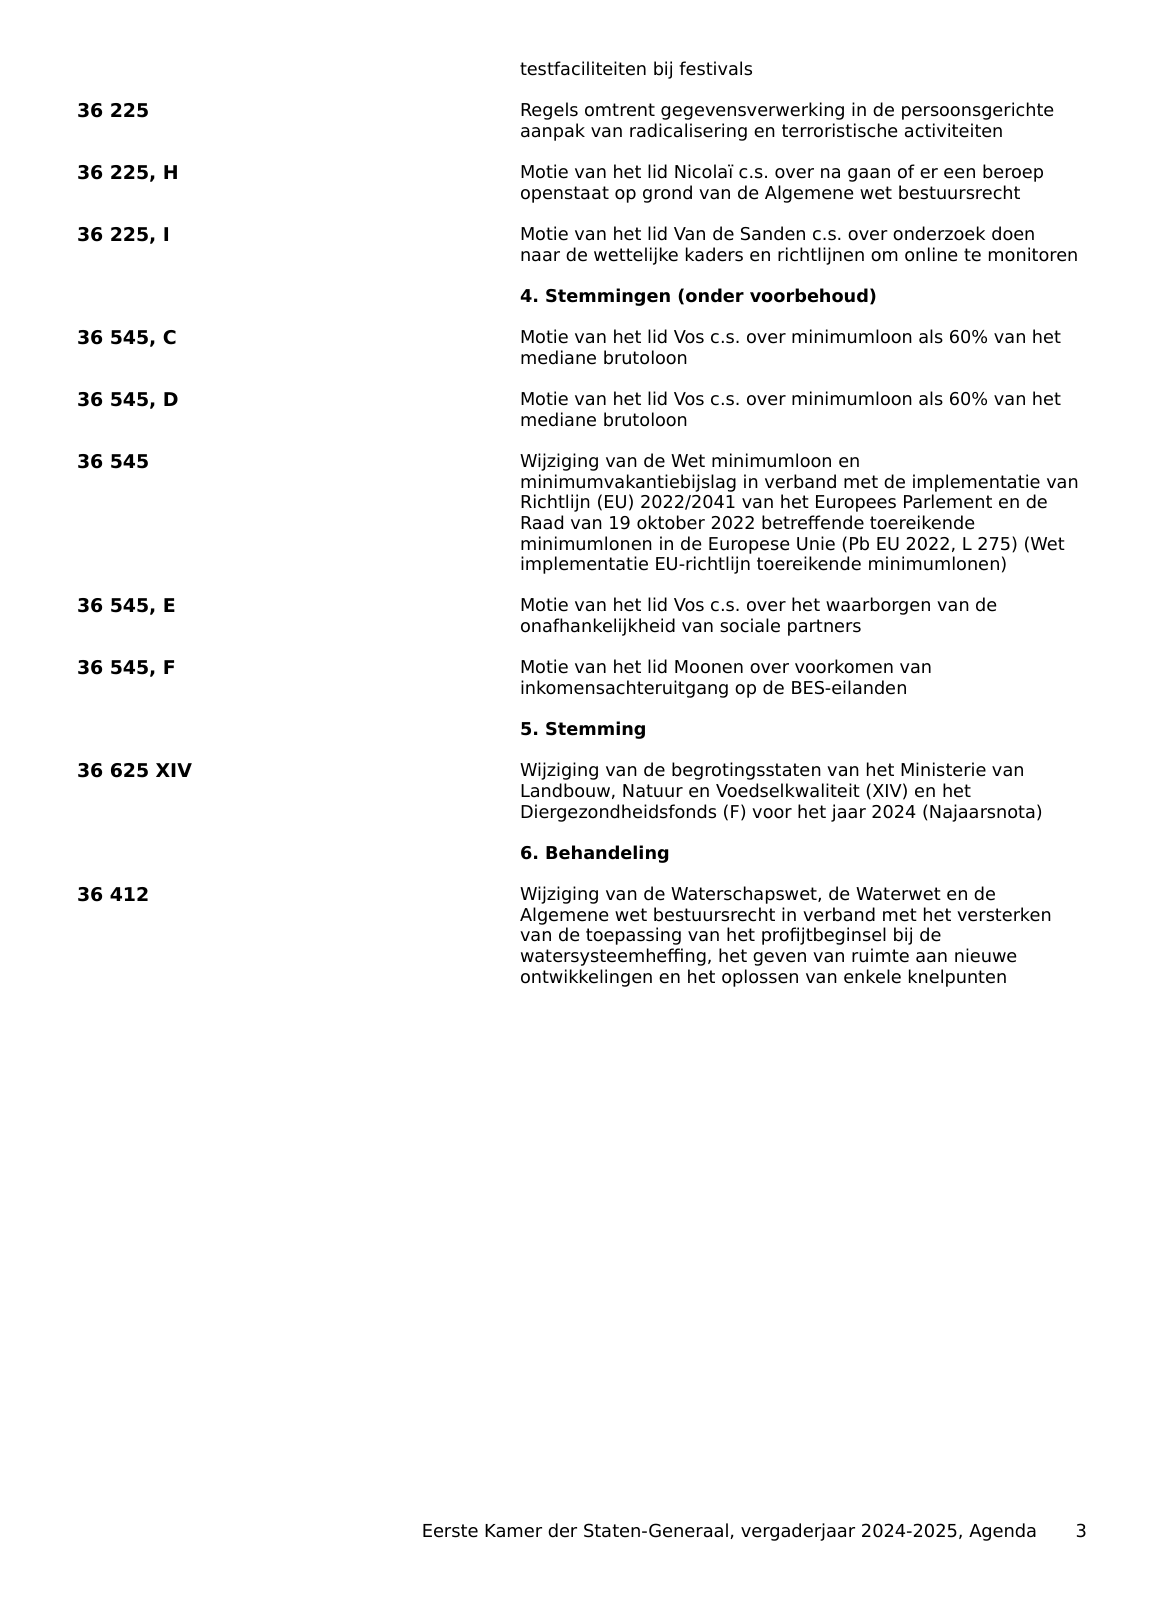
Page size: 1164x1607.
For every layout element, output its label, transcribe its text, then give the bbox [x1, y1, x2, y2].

table_cell [77, 575, 459, 595]
table_cell [77, 740, 459, 760]
table_cell Motie van het lid Vos c.s. over minimumloon als 60% van het mediane brutoloon [514, 327, 1087, 368]
table_cell [514, 637, 1087, 657]
table_cell Motie van het lid Vos c.s. over het waarborgen van de onafhankelijkheid van sociale partners [514, 595, 1087, 637]
table_cell 36 545, E [77, 595, 459, 637]
table_cell Wijziging van de Wet minimumloon en minimumvakantiebijslag in verband met de implementatie van Richtlijn (EU) 2022/2041 van het Europees Parlement en de Raad van 19 oktober 2022 betreffende toereikende minimumlonen in de Europese Unie (Pb EU 2022, L 275) (Wet implementatie EU-richtlijn toereikende minimumlonen) [514, 451, 1087, 575]
table_cell [459, 719, 514, 740]
table_cell 36 545 [77, 451, 459, 575]
table_cell [459, 204, 514, 224]
table_cell Wijziging van de Waterschapswet, de Waterwet en de Algemene wet bestuursrecht in verband met het versterken van de toepassing van het profijtbeginsel bij de watersysteemheffing, het geven van ruimte aan nieuwe ontwikkelingen en het oplossen van enkele knelpunten [514, 884, 1087, 987]
table_cell [514, 369, 1087, 389]
table_cell [459, 100, 514, 142]
table_cell [459, 307, 514, 327]
table_cell Motie van het lid Vos c.s. over minimumloon als 60% van het mediane brutoloon [514, 389, 1087, 430]
table_cell 4. Stemmingen (onder voorbehoud) [514, 286, 1087, 307]
table_cell [77, 822, 459, 843]
table_cell 36 625 XIV [77, 760, 459, 822]
table_cell [459, 80, 514, 100]
table_cell [459, 389, 514, 430]
table_cell [514, 575, 1087, 595]
table_cell [459, 575, 514, 595]
table_cell 36 545, F [77, 657, 459, 698]
table_cell [514, 864, 1087, 884]
table_cell [459, 142, 514, 162]
table_cell [459, 657, 514, 698]
table_cell [514, 204, 1087, 224]
table_cell [77, 864, 459, 884]
table_cell [514, 307, 1087, 327]
table_cell [459, 451, 514, 575]
table_cell [459, 595, 514, 637]
table_cell [77, 142, 459, 162]
table_cell [77, 369, 459, 389]
table_cell [459, 430, 514, 451]
table_cell 36 545, C [77, 327, 459, 368]
table_cell [459, 224, 514, 265]
table_cell Motie van het lid Van de Sanden c.s. over onderzoek doen naar de wettelijke kaders en richtlijnen om online te monitoren [514, 224, 1087, 265]
table_cell [77, 719, 459, 740]
table_cell [77, 286, 459, 307]
table_cell Wijziging van de begrotingsstaten van het Ministerie van Landbouw, Natuur en Voedselkwaliteit (XIV) en het Diergezondheidsfonds (F) voor het jaar 2024 (Najaarsnota) [514, 760, 1087, 822]
table_cell [77, 699, 459, 719]
table_cell [514, 740, 1087, 760]
table_cell [77, 843, 459, 863]
table_cell [77, 265, 459, 286]
table_cell [459, 327, 514, 368]
table_cell [77, 80, 459, 100]
table_cell [459, 884, 514, 987]
table_cell [514, 430, 1087, 451]
table_cell [459, 760, 514, 822]
table_cell [459, 286, 514, 307]
table_cell 6. Behandeling [514, 843, 1087, 863]
table_cell 36 545, D [77, 389, 459, 430]
table_cell [77, 307, 459, 327]
table_cell [459, 265, 514, 286]
table_cell 5. Stemming [514, 719, 1087, 740]
table_cell 36 225, H [77, 162, 459, 203]
table_cell Regels omtrent gegevensverwerking in de persoonsgerichte aanpak van radicalisering en terroristische activiteiten [514, 100, 1087, 142]
table_cell [459, 843, 514, 863]
table_cell [514, 822, 1087, 843]
table_cell [459, 162, 514, 203]
table_cell 36 225 [77, 100, 459, 142]
table_cell 36 225, I [77, 224, 459, 265]
table_cell [77, 637, 459, 657]
table_cell [514, 265, 1087, 286]
table_cell [459, 822, 514, 843]
table_cell [77, 430, 459, 451]
table_cell [514, 142, 1087, 162]
table_cell [514, 699, 1087, 719]
table_cell [459, 59, 514, 80]
table_cell Motie van het lid Nicolaï c.s. over na gaan of er een beroep openstaat op grond van de Algemene wet bestuursrecht [514, 162, 1087, 203]
table_cell 36 412 [77, 884, 459, 987]
table_cell [459, 740, 514, 760]
table_cell testfaciliteiten bij festivals [514, 59, 1087, 80]
table_cell [514, 80, 1087, 100]
table_cell [459, 637, 514, 657]
table_cell [77, 59, 459, 80]
table_cell [77, 204, 459, 224]
table_cell [459, 699, 514, 719]
table_cell [459, 369, 514, 389]
table_cell Motie van het lid Moonen over voorkomen van inkomensachteruitgang op de BES-eilanden [514, 657, 1087, 698]
table_cell [459, 864, 514, 884]
